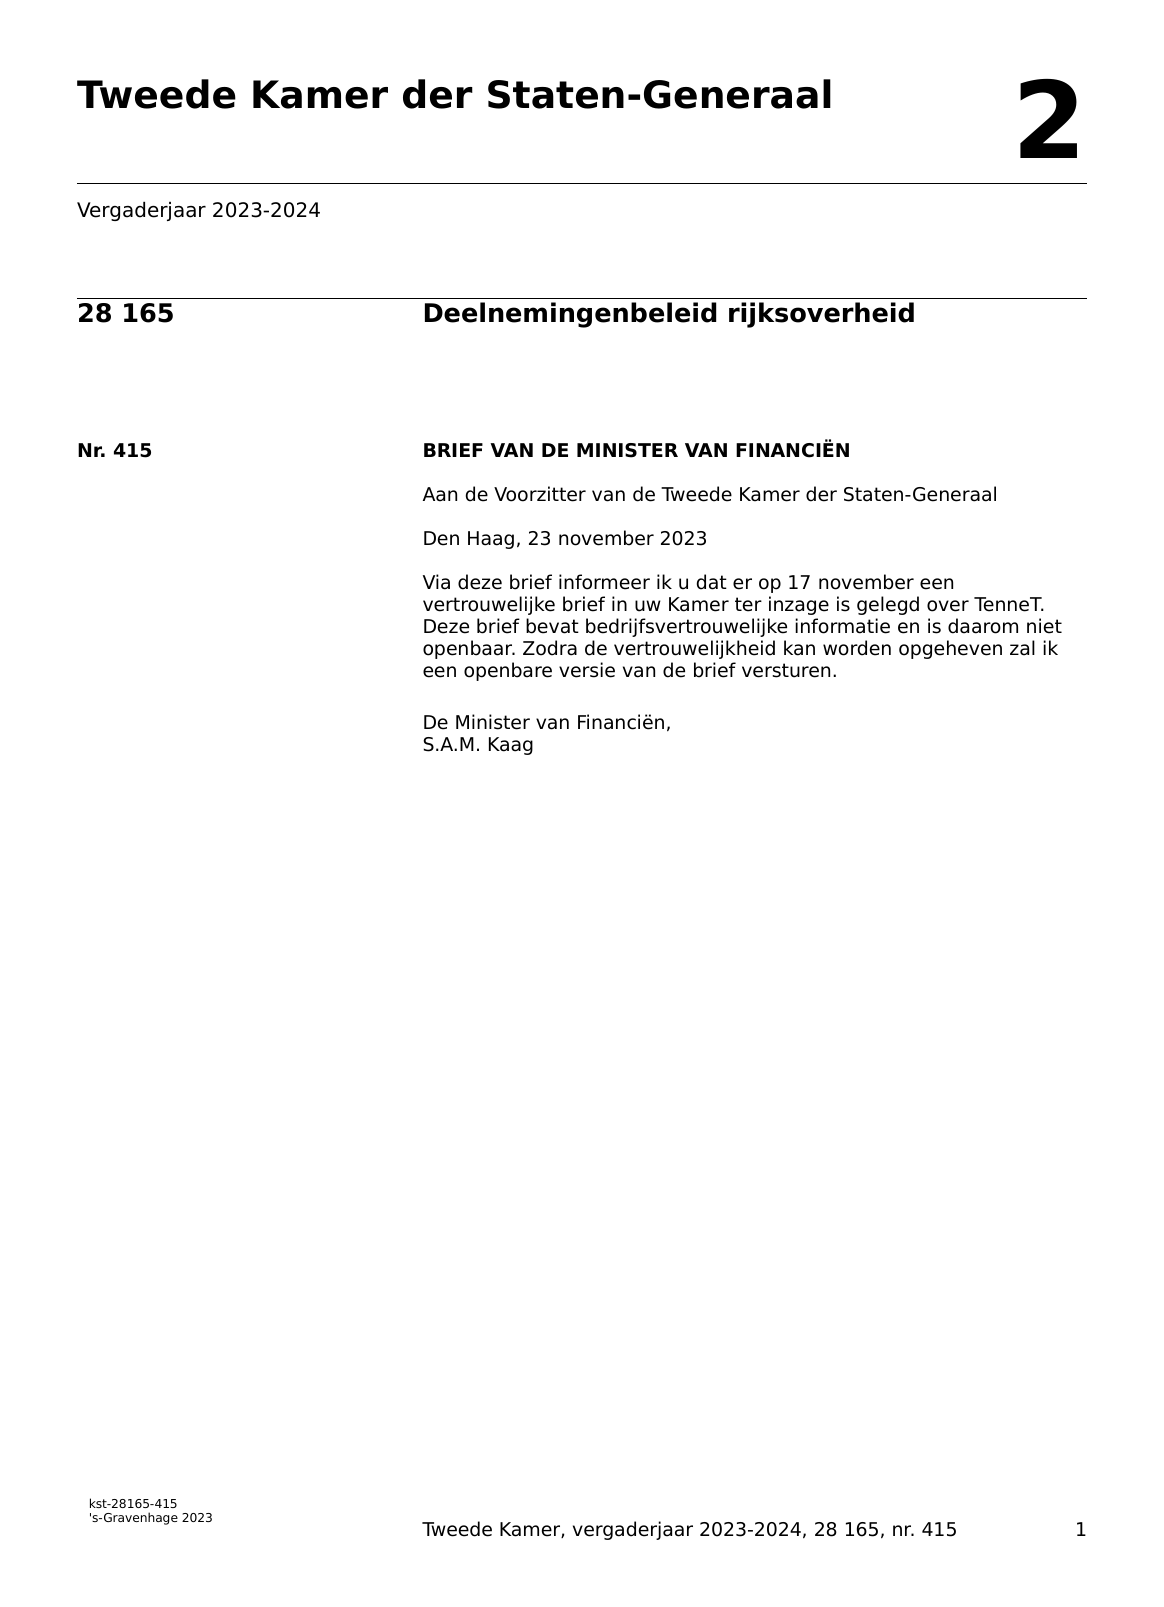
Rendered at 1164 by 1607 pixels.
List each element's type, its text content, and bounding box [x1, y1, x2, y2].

text Via deze brief informeer ik u dat er op 17 november een vertrouwelijke brief in uw Kamer ter inzage is gelegd over TenneT. Deze brief bevat bedrijfsvertrouwelijke informatie en is daarom niet openbaar. Zodra de vertrouwelijkheid kan worden opgeheven zal ik een openbare versie van de brief versturen. [422, 572, 1087, 682]
table_header 2 [886, 59, 1087, 183]
text De Minister van Financiën, S.A.M. Kaag [422, 712, 1087, 756]
table_cell Vergaderjaar 2023-2024 [77, 184, 1087, 298]
subtitle 28 165 Deelnemingenbeleid rijksoverheid [77, 299, 1087, 329]
table_header Tweede Kamer der Staten-Generaal [77, 59, 886, 183]
text Den Haag, 23 november 2023 [422, 528, 1087, 550]
text kst-28165-415 [88, 1497, 323, 1511]
text 's-Gravenhage 2023 [88, 1511, 323, 1525]
subtitle Nr. 415 BRIEF VAN DE MINISTER VAN FINANCIËN [77, 440, 1087, 462]
text Aan de Voorzitter van de Tweede Kamer der Staten-Generaal [422, 484, 1087, 506]
